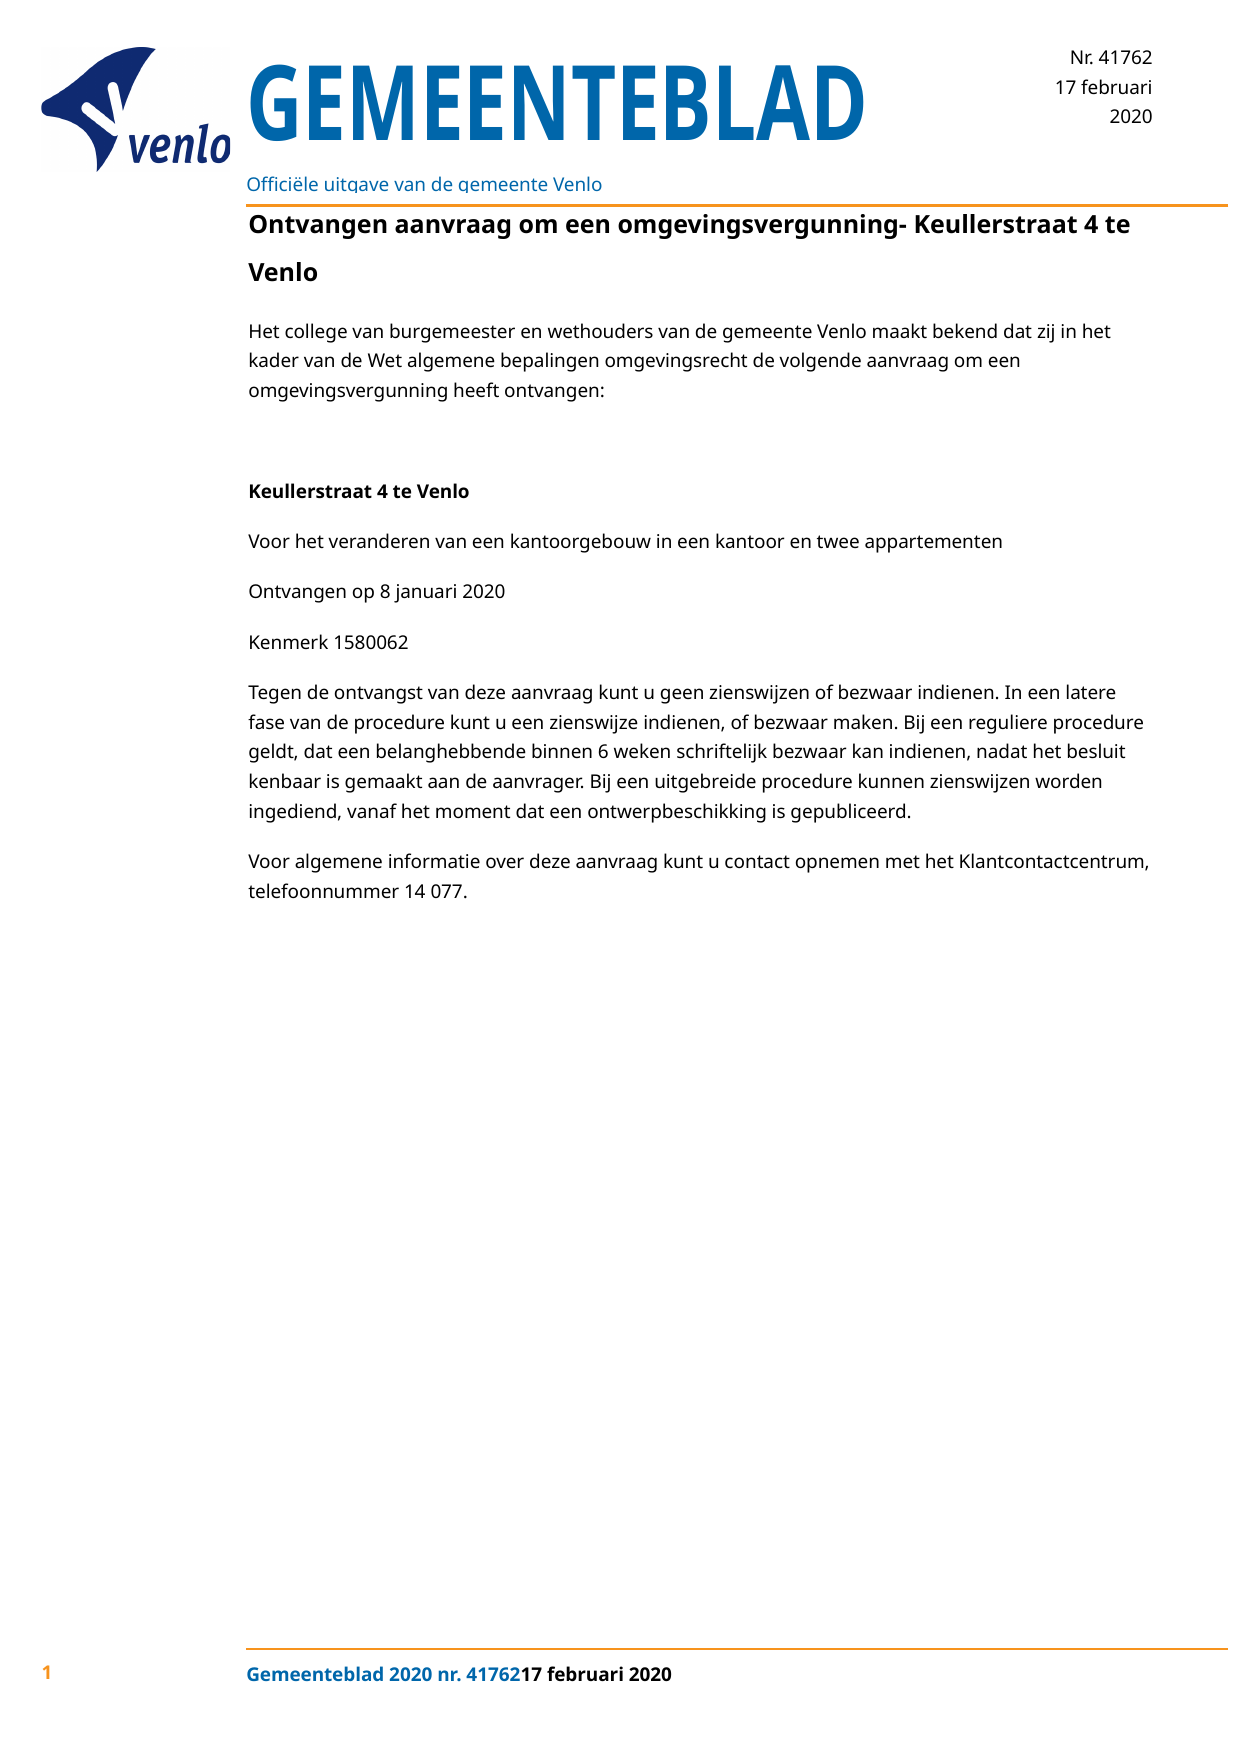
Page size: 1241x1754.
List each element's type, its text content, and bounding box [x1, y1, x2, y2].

text Tegen de ontvangst van deze aanvraag kunt u geen zienswijzen of bezwaar indienen. In een latere fase van de procedure kunt u een zienswijze indienen, of bezwaar maken. Bij een reguliere procedure geldt, dat een belanghebbende binnen 6 weken schriftelijk bezwaar kan indienen, nadat het besluit kenbaar is gemaakt aan de aanvrager. Bij een uitgebreide procedure kunnen zienswijzen worden ingediend, vanaf het moment dat een ontwerpbeschikking is gepubliceerd. [248, 679, 1152, 824]
text Het college van burgemeester en wethouders van de gemeente Venlo maakt bekend dat zij in het kader van de Wet algemene bepalingen omgevingsrecht de volgende aanvraag om een omgevingsvergunning heeft ontvangen: [248, 318, 1152, 403]
text Voor het veranderen van een kantoorgebouw in een kantoor en twee appartementen [248, 528, 1152, 554]
text Voor algemene informatie over deze aanvraag kunt u contact opnemen met het Klantcontactcentrum, telefoonnummer 14 077. [248, 848, 1152, 904]
text Ontvangen aanvraag om een omgevingsvergunning- Keullerstraat 4 te Venlo [248, 207, 1152, 288]
text Keullerstraat 4 te Venlo [248, 478, 1152, 504]
picture [41, 47, 231, 172]
text Ontvangen op 8 januari 2020 [248, 579, 1152, 604]
text Kenmerk 1580062 [248, 629, 1152, 655]
